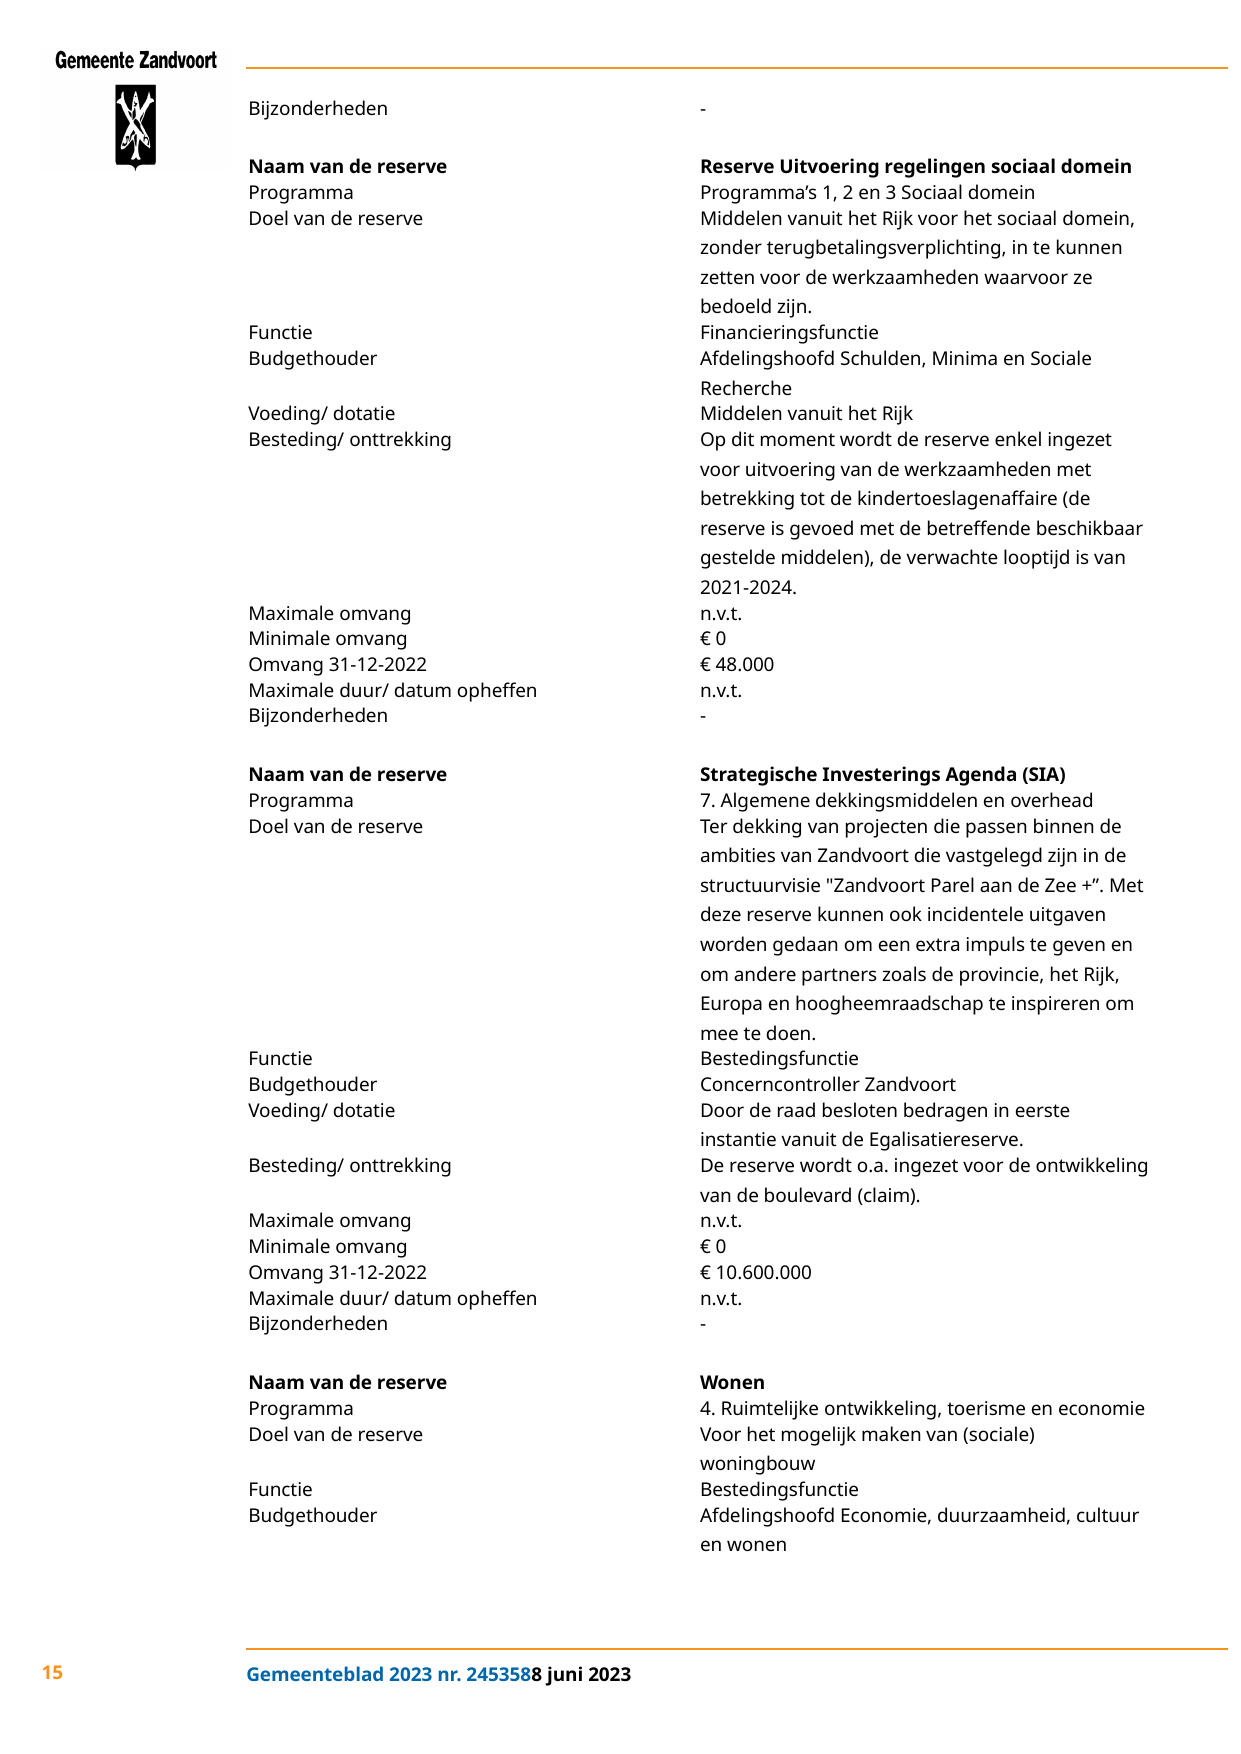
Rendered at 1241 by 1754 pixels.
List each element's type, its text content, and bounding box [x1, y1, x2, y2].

table_cell Doel van de reserve [248, 813, 700, 1046]
table_cell Functie [248, 319, 700, 345]
table_cell n.v.t. [700, 1285, 1152, 1311]
table_cell Ter dekking van projecten die passen binnen de ambities van Zandvoort die vastgelegd zijn in de structuurvisie "Zandvoort Parel aan de Zee +”. Met deze reserve kunnen ook incidentele uitgaven worden gedaan om een extra impuls te geven en om andere partners zoals de provincie, het Rijk, Europa en hoogheemraadschap te inspireren om mee te doen. [700, 813, 1152, 1046]
table_cell Minimale omvang [248, 626, 700, 651]
table_cell Functie [248, 1046, 700, 1071]
table_cell Programma’s 1, 2 en 3 Sociaal domein [700, 179, 1152, 205]
table_cell Maximale omvang [248, 600, 700, 626]
table_header Naam van de reserve [248, 154, 700, 179]
table_cell Bijzonderheden [248, 1311, 700, 1336]
table_header Wonen [700, 1369, 1152, 1395]
table_cell Door de raad besloten bedragen in eerste instantie vanuit de Egalisatiereserve. [700, 1097, 1152, 1152]
table_header Naam van de reserve [248, 761, 700, 787]
table_cell Maximale duur/ datum opheffen [248, 1285, 700, 1311]
table_cell Middelen vanuit het Rijk [700, 400, 1152, 426]
table_cell Minimale omvang [248, 1234, 700, 1259]
table_cell De reserve wordt o.a. ingezet voor de ontwikkeling van de boulevard (claim). [700, 1153, 1152, 1208]
table_cell € 0 [700, 626, 1152, 651]
table_cell Budgethouder [248, 1071, 700, 1097]
table_cell n.v.t. [700, 1208, 1152, 1233]
table_cell Omvang 31-12-2022 [248, 1259, 700, 1285]
table_cell Maximale omvang [248, 1208, 700, 1233]
picture [41, 47, 231, 172]
table_cell Besteding/ onttrekking [248, 1153, 700, 1208]
table_cell - [700, 1311, 1152, 1336]
table_cell - [700, 703, 1152, 728]
table_cell Functie [248, 1476, 700, 1502]
table_cell Maximale duur/ datum opheffen [248, 677, 700, 703]
table_cell Doel van de reserve [248, 1421, 700, 1476]
table_cell Bestedingsfunctie [700, 1046, 1152, 1071]
table_cell 4. Ruimtelijke ontwikkeling, toerisme en economie [700, 1395, 1152, 1421]
table_cell Concerncontroller Zandvoort [700, 1071, 1152, 1097]
table_cell Programma [248, 787, 700, 813]
table_cell € 48.000 [700, 651, 1152, 677]
table_cell Doel van de reserve [248, 205, 700, 319]
table_cell € 0 [700, 1234, 1152, 1259]
table_cell Voeding/ dotatie [248, 1097, 700, 1152]
table_cell Afdelingshoofd Economie, duurzaamheid, cultuur en wonen [700, 1502, 1152, 1557]
table_cell n.v.t. [700, 600, 1152, 626]
table_cell - [700, 95, 1152, 121]
table_cell Middelen vanuit het Rijk voor het sociaal domein, zonder terugbetalingsverplichting, in te kunnen zetten voor de werkzaamheden waarvoor ze bedoeld zijn. [700, 205, 1152, 319]
table_cell 7. Algemene dekkingsmiddelen en overhead [700, 787, 1152, 813]
table_cell Bijzonderheden [248, 703, 700, 728]
table_header Strategische Investerings Agenda (SIA) [700, 761, 1152, 787]
table_cell Afdelingshoofd Schulden, Minima en Sociale Recherche [700, 345, 1152, 400]
table_cell € 10.600.000 [700, 1259, 1152, 1285]
table_cell n.v.t. [700, 677, 1152, 703]
table_cell Besteding/ onttrekking [248, 426, 700, 600]
table_cell Omvang 31-12-2022 [248, 651, 700, 677]
table_cell Bijzonderheden [248, 95, 700, 121]
table_header Reserve Uitvoering regelingen sociaal domein [700, 154, 1152, 179]
table_cell Voeding/ dotatie [248, 400, 700, 426]
table_cell Programma [248, 179, 700, 205]
table_cell Budgethouder [248, 345, 700, 400]
table_cell Budgethouder [248, 1502, 700, 1557]
table_header Naam van de reserve [248, 1369, 700, 1395]
table_cell Op dit moment wordt de reserve enkel ingezet voor uitvoering van de werkzaamheden met betrekking tot de kindertoeslagenaffaire (de reserve is gevoed met de betreffende beschikbaar gestelde middelen), de verwachte looptijd is van 2021-2024. [700, 426, 1152, 600]
table_cell Voor het mogelijk maken van (sociale) woningbouw [700, 1421, 1152, 1476]
table_cell Programma [248, 1395, 700, 1421]
table_cell Financieringsfunctie [700, 319, 1152, 345]
table_cell Bestedingsfunctie [700, 1476, 1152, 1502]
